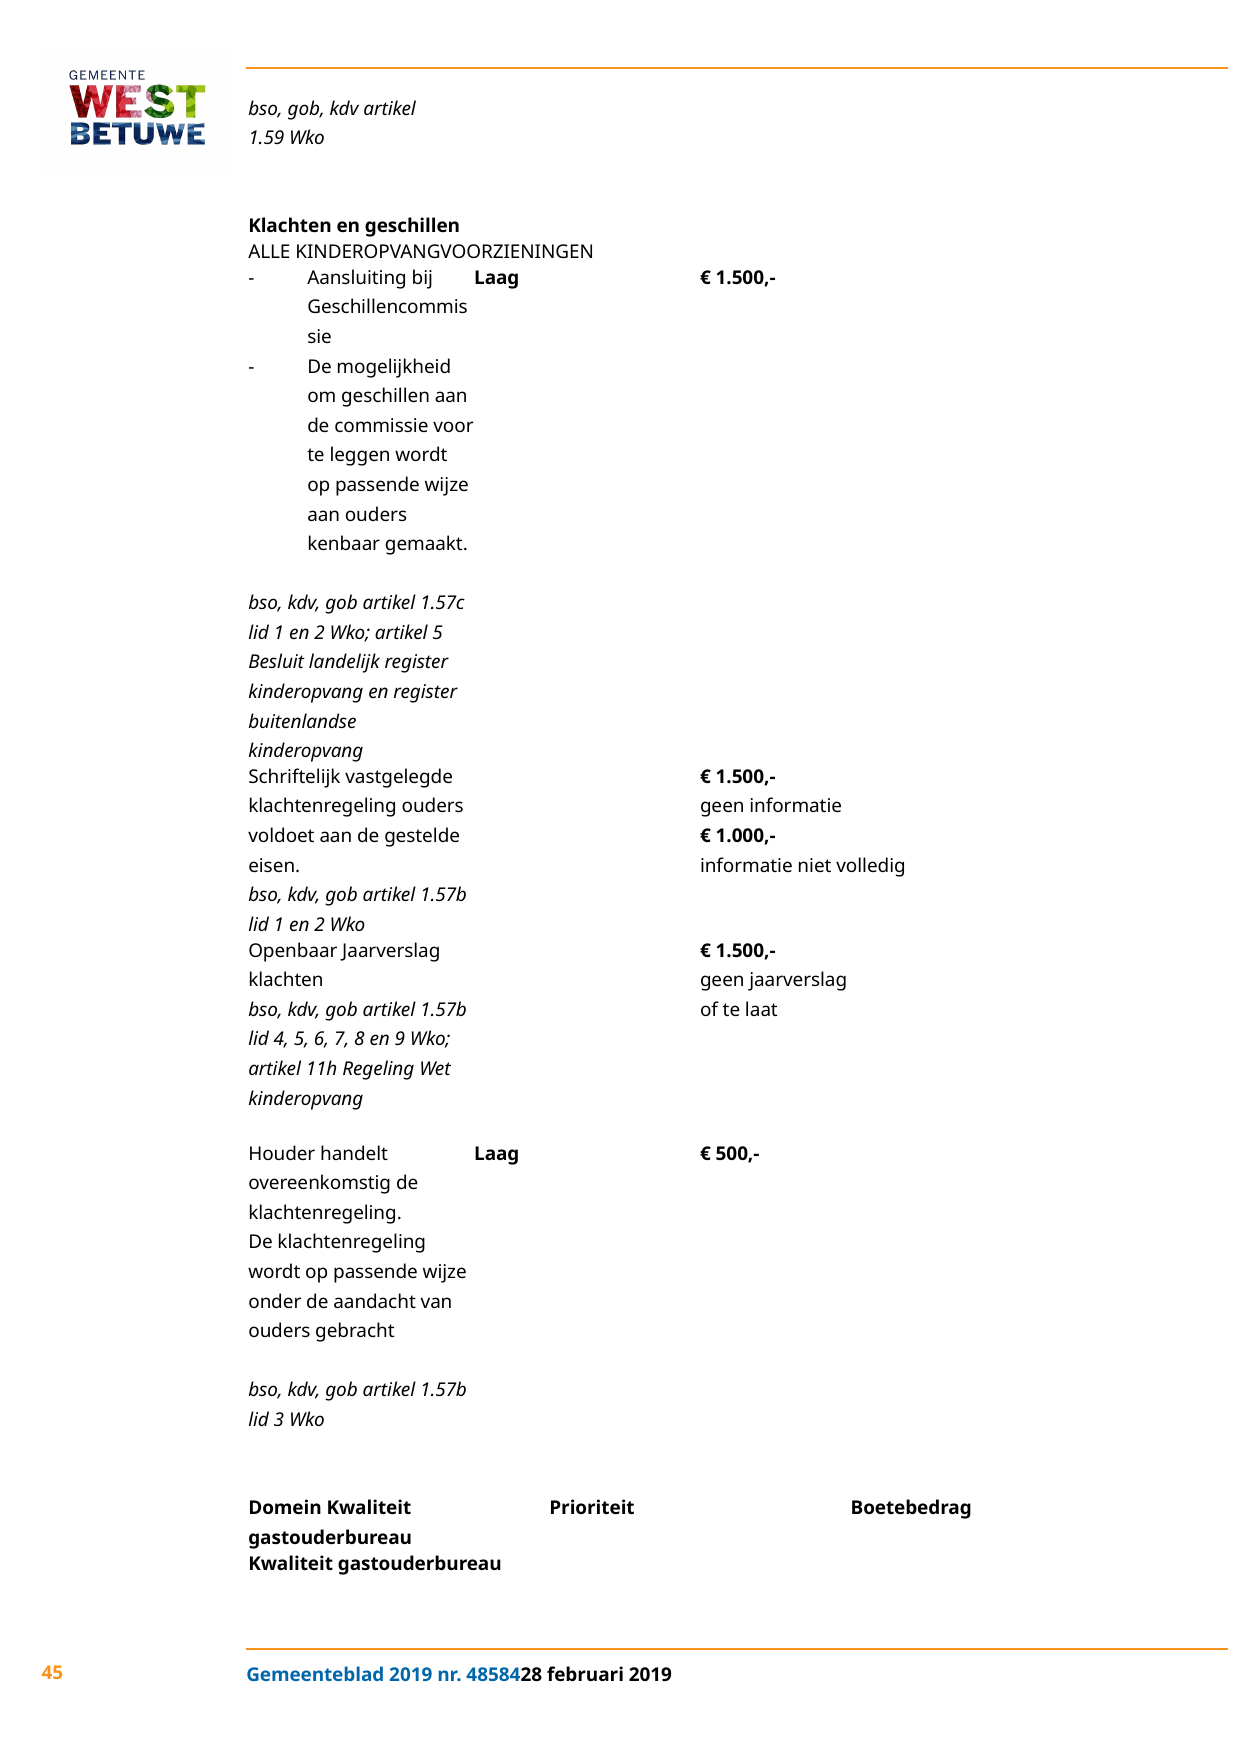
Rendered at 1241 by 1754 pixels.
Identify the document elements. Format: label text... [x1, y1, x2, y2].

table_cell Kwaliteit gastouderbureau [248, 1550, 1152, 1576]
table_cell Laag [474, 264, 700, 1140]
table_cell € 500,- [700, 1140, 926, 1462]
table_header Boetebedrag [850, 1495, 1152, 1550]
table_cell Laag [474, 1140, 700, 1462]
picture [41, 47, 231, 172]
table_header Domein Kwaliteit gastouderbureau [248, 1495, 549, 1550]
table_cell € 1.500,- [700, 264, 926, 763]
table_cell Houder handelt overeenkomstig de klachtenregeling. De klachtenregeling wordt op passende wijze onder de aandacht van ouders gebracht bso, kdv, gob artikel 1.57b lid 3 Wko [248, 1140, 474, 1462]
table_cell Openbaar Jaarverslag klachten bso, kdv, gob artikel 1.57b lid 4, 5, 6, 7, 8 en 9 Wko; artikel 11h Regeling Wet kinderopvang [248, 937, 474, 1140]
table_cell € 1.500,- geen informatie € 1.000,- informatie niet volledig [700, 763, 926, 937]
table_cell [609, 95, 790, 180]
table_cell Schriftelijk vastgelegde klachtenregeling ouders voldoet aan de gestelde eisen. bso, kdv, gob artikel 1.57b lid 1 en 2 Wko [248, 763, 474, 937]
table_cell ALLE KINDEROPVANGVOORZIENINGEN [248, 238, 926, 264]
table_header Prioriteit [549, 1495, 850, 1550]
table_cell € 1.500,- geen jaarverslag of te laat [700, 937, 926, 1140]
table_cell [429, 95, 609, 180]
table_header Klachten en geschillen [248, 213, 926, 238]
table_cell Aansluiting bij Geschillencommissie De mogelijkheid om geschillen aan de commissie voor te leggen wordt op passende wijze aan ouders kenbaar gemaakt. bso, kdv, gob artikel 1.57c lid 1 en 2 Wko; artikel 5 Besluit landelijk register kinderopvang en register buitenlandse kinderopvang [248, 264, 474, 763]
table_cell bso, gob, kdv artikel 1.59 Wko [248, 95, 429, 180]
